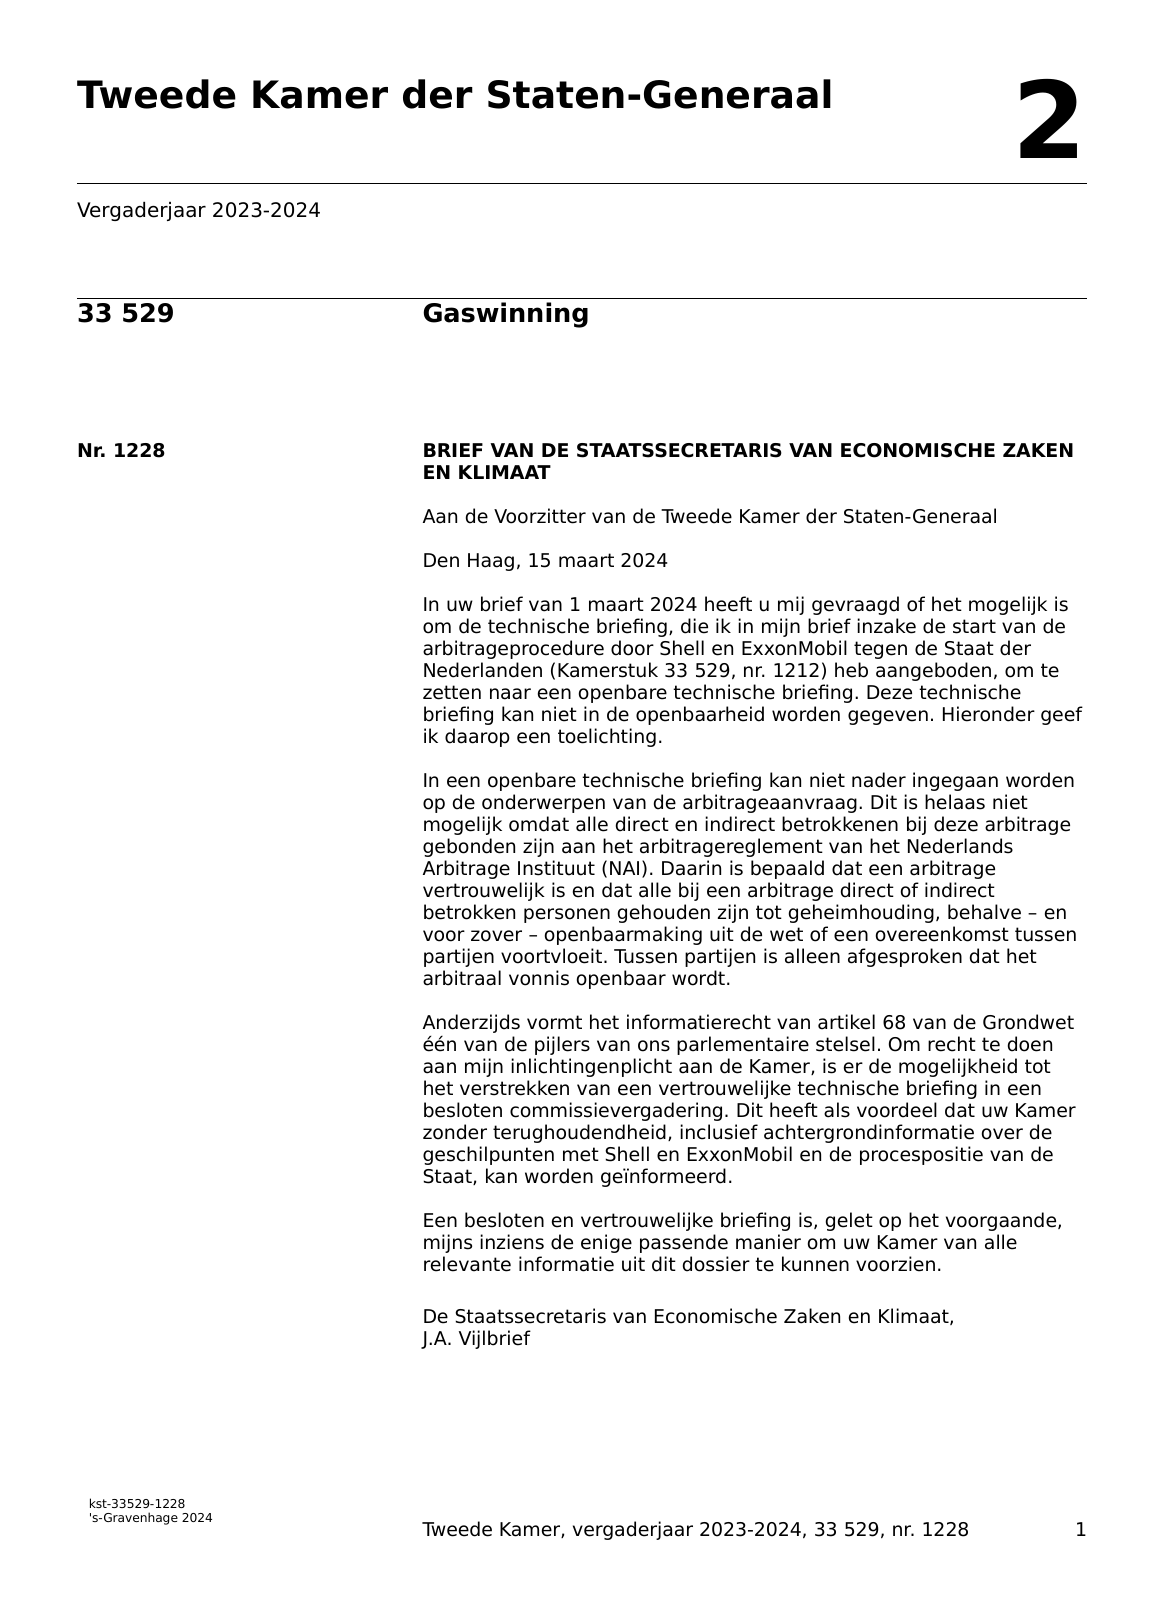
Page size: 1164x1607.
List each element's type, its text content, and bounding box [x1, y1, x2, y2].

subtitle 33 529 Gaswinning [77, 299, 1087, 329]
text Den Haag, 15 maart 2024 [422, 550, 1087, 572]
subtitle Nr. 1228 BRIEF VAN DE STAATSSECRETARIS VAN ECONOMISCHE ZAKEN EN KLIMAAT [77, 440, 1087, 484]
table_header 2 [886, 59, 1087, 183]
text 's-Gravenhage 2024 [88, 1511, 323, 1525]
text De Staatssecretaris van Economische Zaken en Klimaat, J.A. Vijlbrief [422, 1306, 1087, 1350]
text In uw brief van 1 maart 2024 heeft u mij gevraagd of het mogelijk is om de technische briefing, die ik in mijn brief inzake de start van de arbitrageprocedure door Shell en ExxonMobil tegen de Staat der Nederlanden (Kamerstuk 33 529, nr. 1212) heb aangeboden, om te zetten naar een openbare technische briefing. Deze technische briefing kan niet in de openbaarheid worden gegeven. Hieronder geef ik daarop een toelichting. [422, 594, 1087, 748]
table_cell Vergaderjaar 2023-2024 [77, 184, 1087, 298]
text Anderzijds vormt het informatierecht van artikel 68 van de Grondwet één van de pijlers van ons parlementaire stelsel. Om recht te doen aan mijn inlichtingenplicht aan de Kamer, is er de mogelijkheid tot het verstrekken van een vertrouwelijke technische briefing in een besloten commissievergadering. Dit heeft als voordeel dat uw Kamer zonder terughoudendheid, inclusief achtergrondinformatie over de geschilpunten met Shell en ExxonMobil en de procespositie van de Staat, kan worden geïnformeerd. [422, 1012, 1087, 1188]
text Aan de Voorzitter van de Tweede Kamer der Staten-Generaal [422, 506, 1087, 528]
table_header Tweede Kamer der Staten-Generaal [77, 59, 886, 183]
text Een besloten en vertrouwelijke briefing is, gelet op het voorgaande, mijns inziens de enige passende manier om uw Kamer van alle relevante informatie uit dit dossier te kunnen voorzien. [422, 1210, 1087, 1276]
text kst-33529-1228 [88, 1497, 323, 1511]
text In een openbare technische briefing kan niet nader ingegaan worden op de onderwerpen van de arbitrageaanvraag. Dit is helaas niet mogelijk omdat alle direct en indirect betrokkenen bij deze arbitrage gebonden zijn aan het arbitragereglement van het Nederlands Arbitrage Instituut (NAI). Daarin is bepaald dat een arbitrage vertrouwelijk is en dat alle bij een arbitrage direct of indirect betrokken personen gehouden zijn tot geheimhouding, behalve – en voor zover – openbaarmaking uit de wet of een overeenkomst tussen partijen voortvloeit. Tussen partijen is alleen afgesproken dat het arbitraal vonnis openbaar wordt. [422, 770, 1087, 990]
